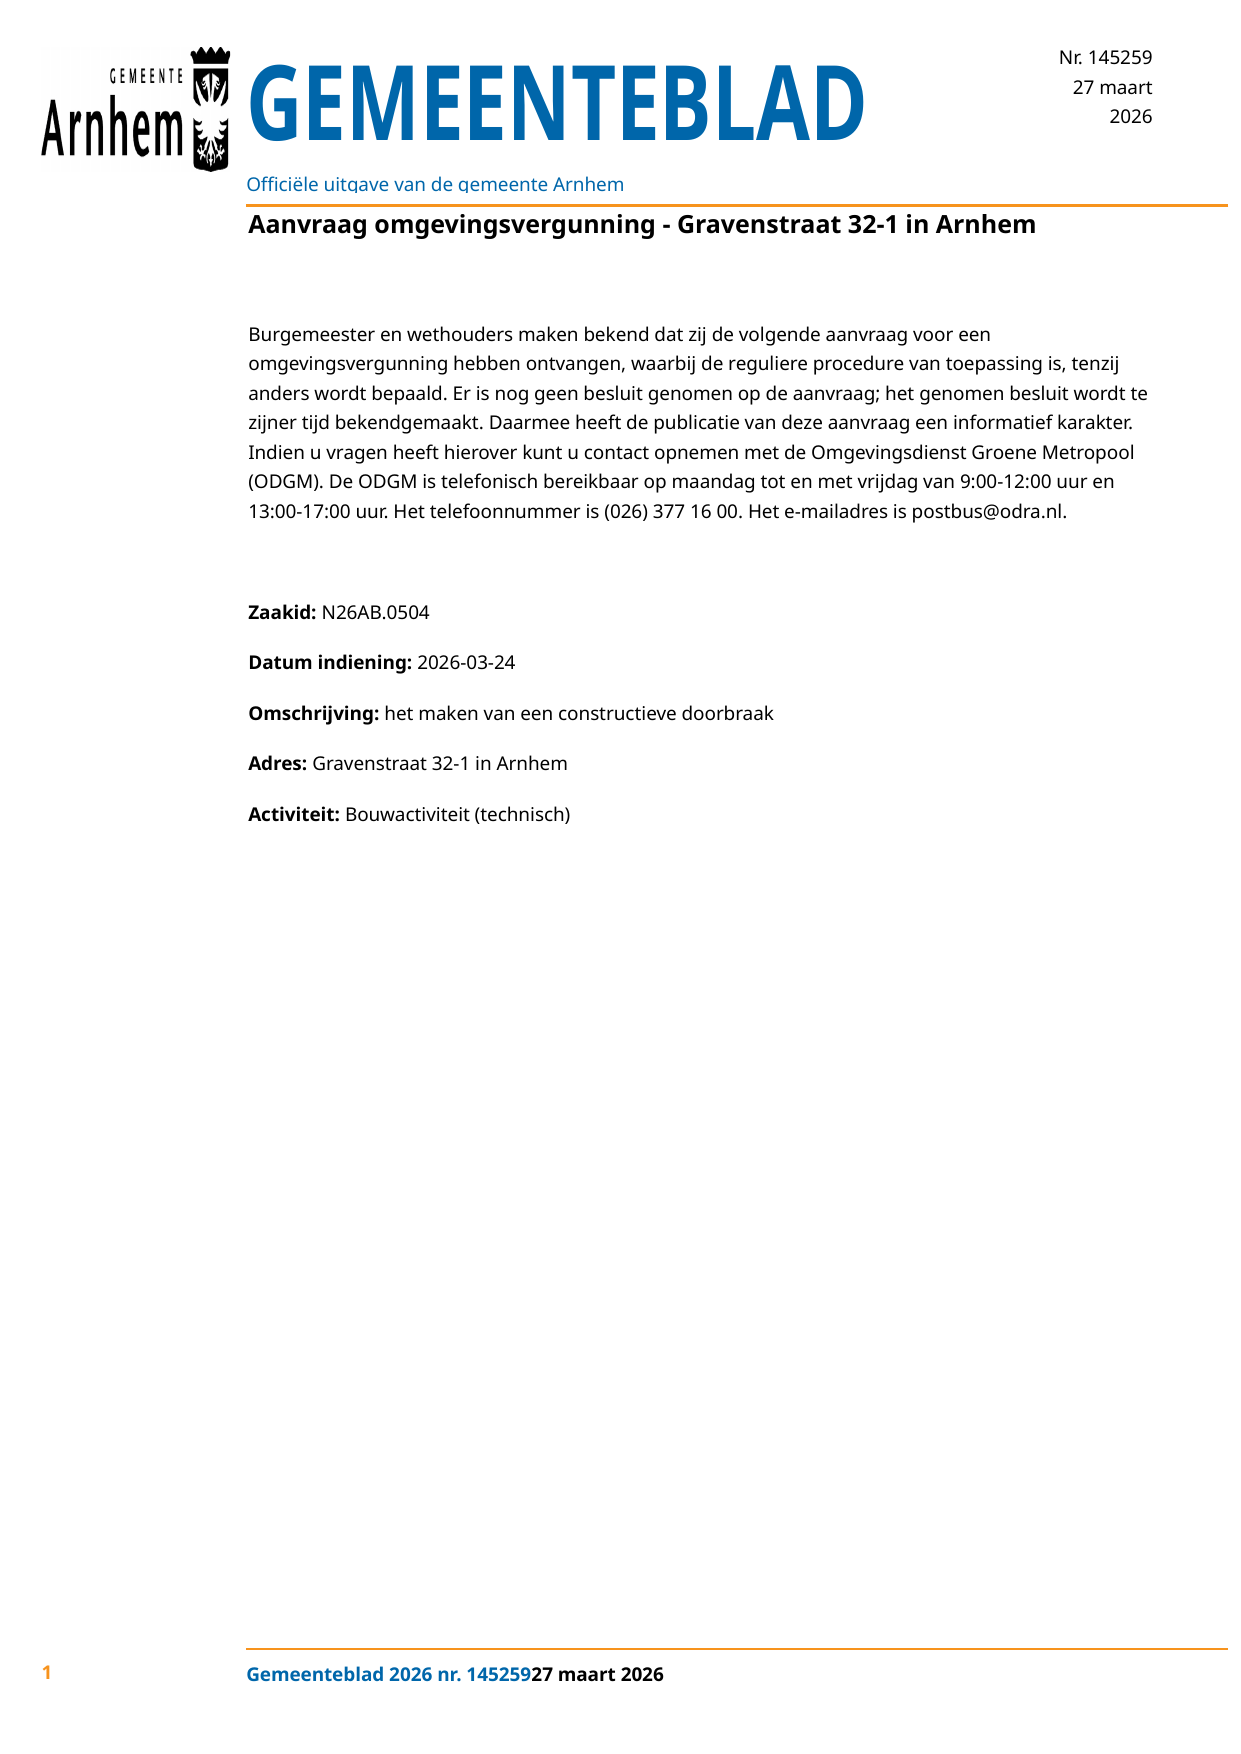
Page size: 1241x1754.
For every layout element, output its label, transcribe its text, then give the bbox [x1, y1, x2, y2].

text Adres: Gravenstraat 32-1 in Arnhem [248, 750, 1152, 776]
text Burgemeester en wethouders maken bekend dat zij de volgende aanvraag voor een omgevingsvergunning hebben ontvangen, waarbij de reguliere procedure van toepassing is, tenzij anders wordt bepaald. Er is nog geen besluit genomen op de aanvraag; het genomen besluit wordt te zijner tijd bekendgemaakt. Daarmee heeft de publicatie van deze aanvraag een informatief karakter. Indien u vragen heeft hierover kunt u contact opnemen met de Omgevingsdienst Groene Metropool (ODGM). De ODGM is telefonisch bereikbaar op maandag tot en met vrijdag van 9:00-12:00 uur en 13:00-17:00 uur. Het telefoonnummer is (026) 377 16 00. Het e-mailadres is postbus@odra.nl. [248, 321, 1152, 524]
text Activiteit: Bouwactiviteit (technisch) [248, 801, 1152, 826]
text Omschrijving: het maken van een constructieve doorbraak [248, 700, 1152, 726]
text Aanvraag omgevingsvergunning - Gravenstraat 32-1 in Arnhem [248, 207, 1152, 241]
text Datum indiening: 2026-03-24 [248, 649, 1152, 675]
picture [41, 47, 231, 172]
text Zaakid: N26AB.0504 [248, 599, 1152, 625]
